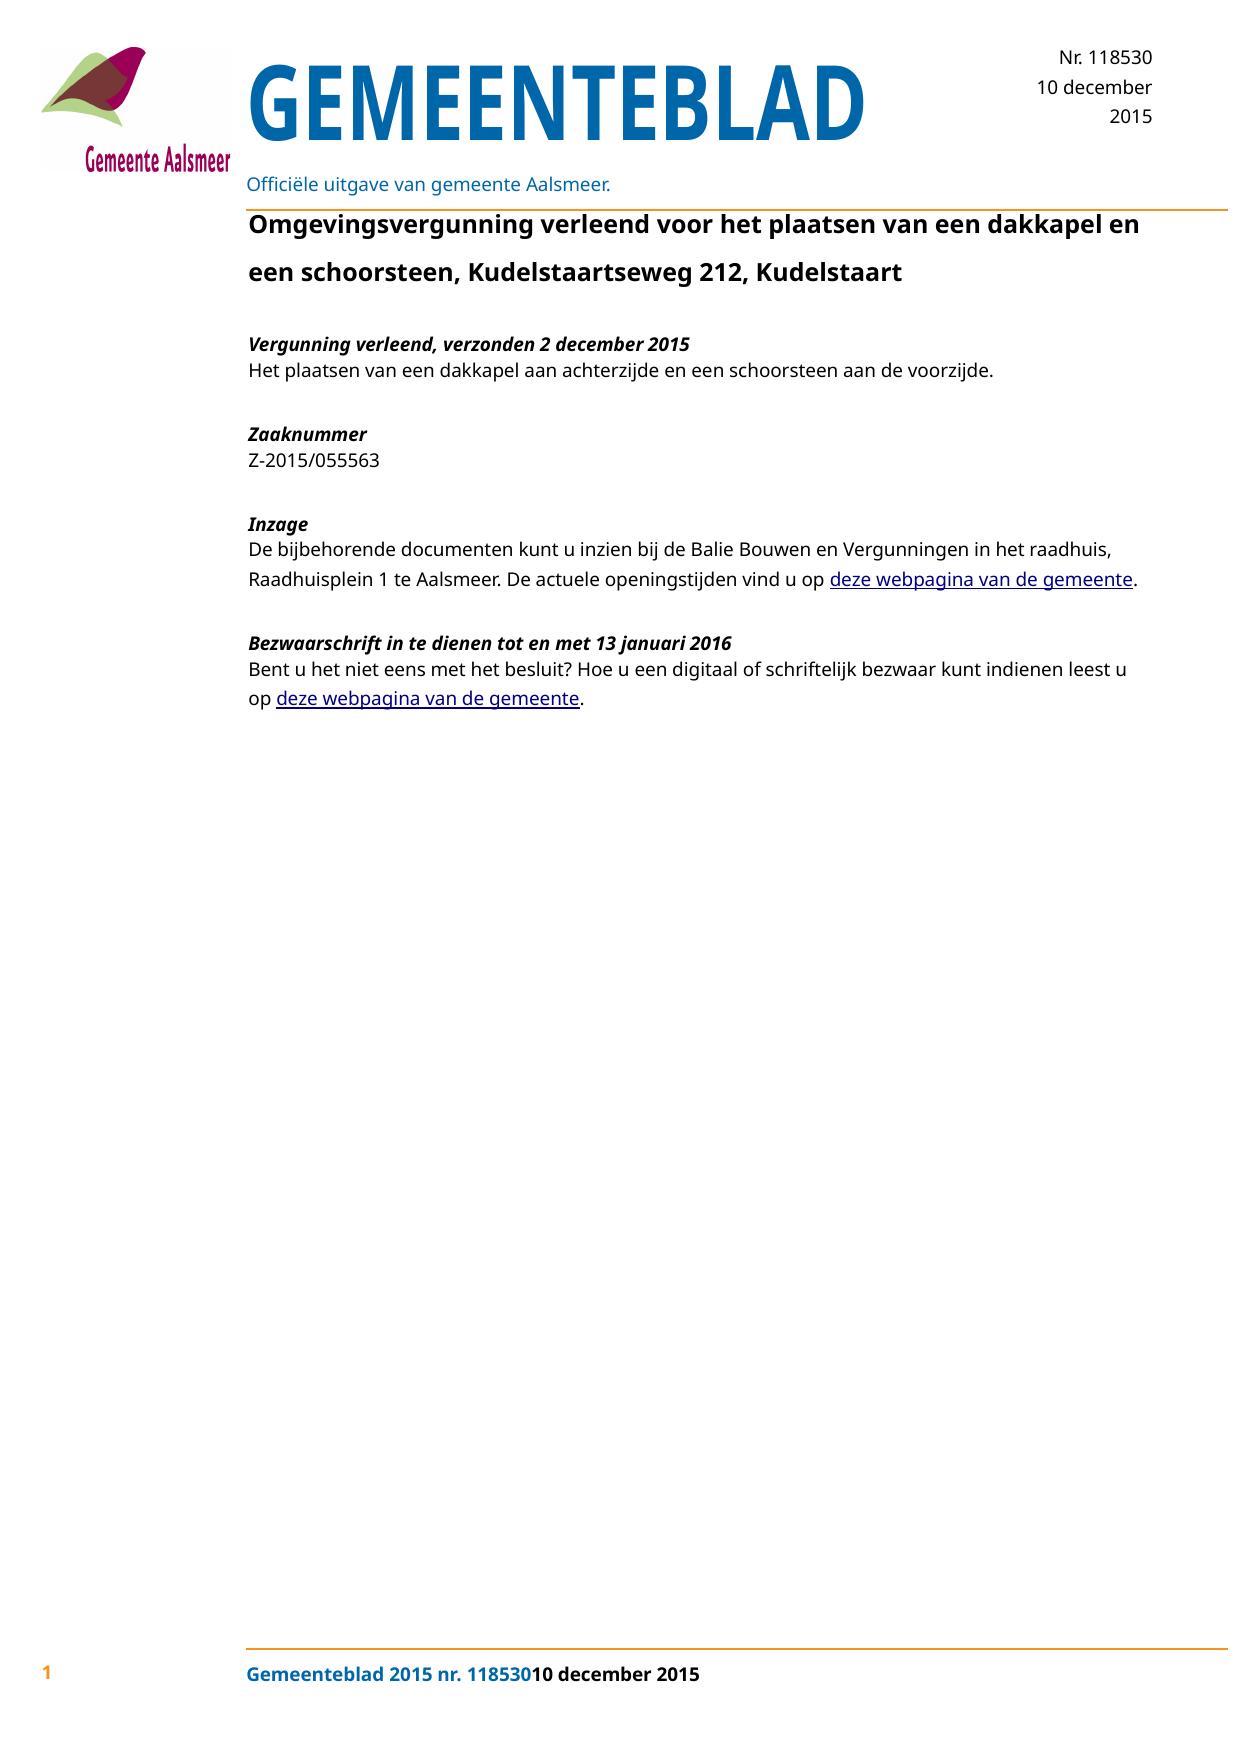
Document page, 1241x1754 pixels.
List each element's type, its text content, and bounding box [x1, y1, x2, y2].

text Bezwaarschrift in te dienen tot en met 13 januari 2016 [248, 630, 1152, 656]
text Het plaatsen van een dakkapel aan achterzijde en een schoorsteen aan de voorzijde. [248, 357, 1152, 383]
text Vergunning verleend, verzonden 2 december 2015 [248, 331, 1152, 357]
text Omgevingsvergunning verleend voor het plaatsen van een dakkapel en een schoorsteen, Kudelstaartseweg 212, Kudelstaart [248, 211, 1152, 288]
picture [41, 47, 231, 172]
text Inzage [248, 511, 1152, 537]
text De bijbehorende documenten kunt u inzien bij de Balie Bouwen en Vergunningen in het raadhuis, Raadhuisplein 1 te Aalsmeer. De actuele openingstijden vind u op deze webpagina van de gemeente. [248, 537, 1152, 592]
text Bent u het niet eens met het besluit? Hoe u een digitaal of schriftelijk bezwaar kunt indienen leest u op deze webpagina van de gemeente. [248, 656, 1152, 711]
text Z-2015/055563 [248, 447, 1152, 473]
text Zaaknummer [248, 421, 1152, 447]
